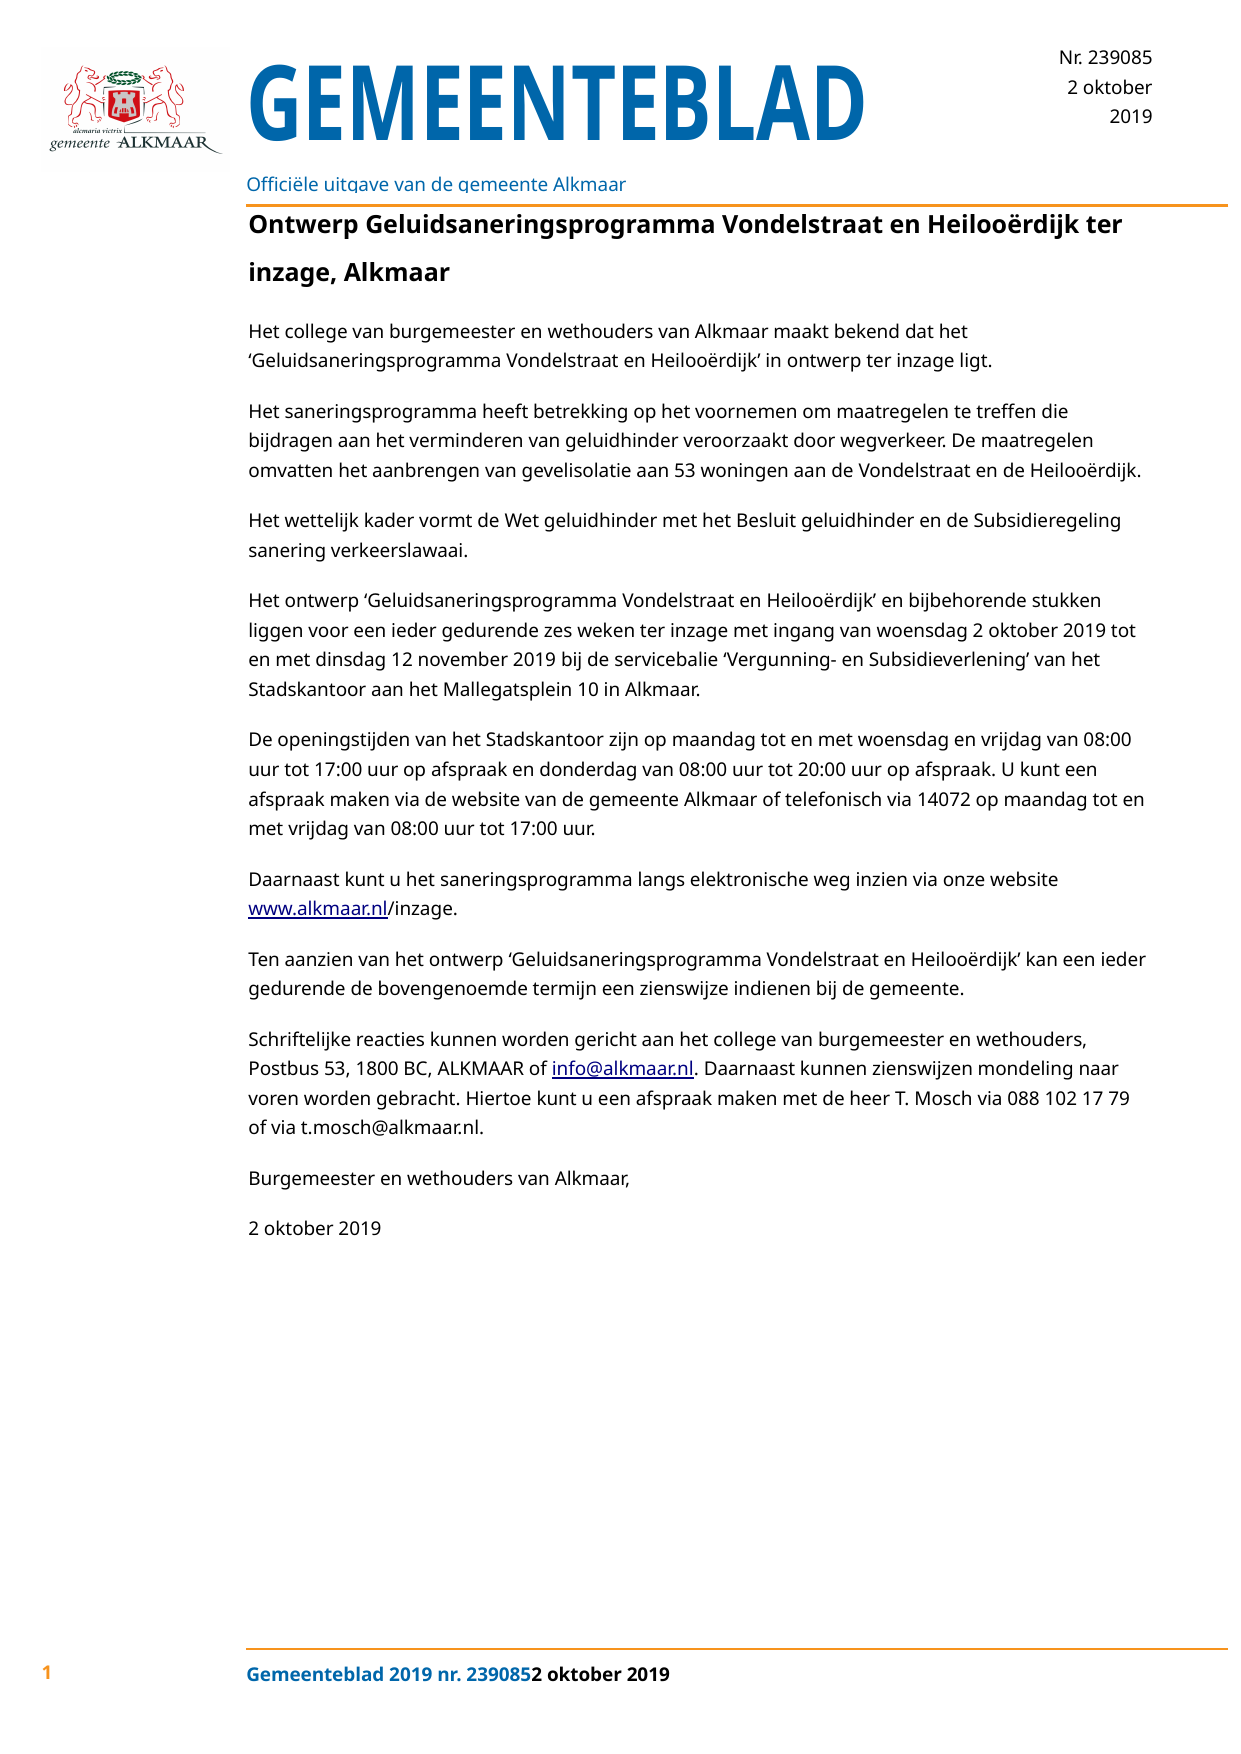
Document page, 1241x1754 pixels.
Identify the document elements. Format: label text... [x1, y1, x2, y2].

text De openingstijden van het Stadskantoor zijn op maandag tot en met woensdag en vrijdag van 08:00 uur tot 17:00 uur op afspraak en donderdag van 08:00 uur tot 20:00 uur op afspraak. U kunt een afspraak maken via de website van de gemeente Alkmaar of telefonisch via 14072 op maandag tot en met vrijdag van 08:00 uur tot 17:00 uur. [248, 727, 1152, 841]
text Daarnaast kunt u het saneringsprogramma langs elektronische weg inzien via onze website www.alkmaar.nl/inzage. [248, 866, 1152, 921]
text Burgemeester en wethouders van Alkmaar, [248, 1165, 1152, 1191]
text 2 oktober 2019 [248, 1215, 1152, 1241]
text Het ontwerp ‘Geluidsaneringsprogramma Vondelstraat en Heilooërdijk’ en bijbehorende stukken liggen voor een ieder gedurende zes weken ter inzage met ingang van woensdag 2 oktober 2019 tot en met dinsdag 12 november 2019 bij de servicebalie ‘Vergunning- en Subsidieverlening’ van het Stadskantoor aan het Mallegatsplein 10 in Alkmaar. [248, 587, 1152, 702]
text Schriftelijke reacties kunnen worden gericht aan het college van burgemeester en wethouders, Postbus 53, 1800 BC, ALKMAAR of info@alkmaar.nl. Daarnaast kunnen zienswijzen mondeling naar voren worden gebracht. Hiertoe kunt u een afspraak maken met de heer T. Mosch via 088 102 17 79 of via t.mosch@alkmaar.nl. [248, 1026, 1152, 1140]
text Het saneringsprogramma heeft betrekking op het voornemen om maatregelen te treffen die bijdragen aan het verminderen van geluidhinder veroorzaakt door wegverkeer. De maatregelen omvatten het aanbrengen van gevelisolatie aan 53 woningen aan de Vondelstraat en de Heilooërdijk. [248, 398, 1152, 483]
picture [41, 47, 231, 172]
text Het college van burgemeester en wethouders van Alkmaar maakt bekend dat het ‘Geluidsaneringsprogramma Vondelstraat en Heilooërdijk’ in ontwerp ter inzage ligt. [248, 318, 1152, 373]
text Het wettelijk kader vormt de Wet geluidhinder met het Besluit geluidhinder en de Subsidieregeling sanering verkeerslawaai. [248, 507, 1152, 563]
text Ten aanzien van het ontwerp ‘Geluidsaneringsprogramma Vondelstraat en Heilooërdijk’ kan een ieder gedurende de bovengenoemde termijn een zienswijze indienen bij de gemeente. [248, 946, 1152, 1001]
text Ontwerp Geluidsaneringsprogramma Vondelstraat en Heilooërdijk ter inzage, Alkmaar [248, 207, 1152, 288]
